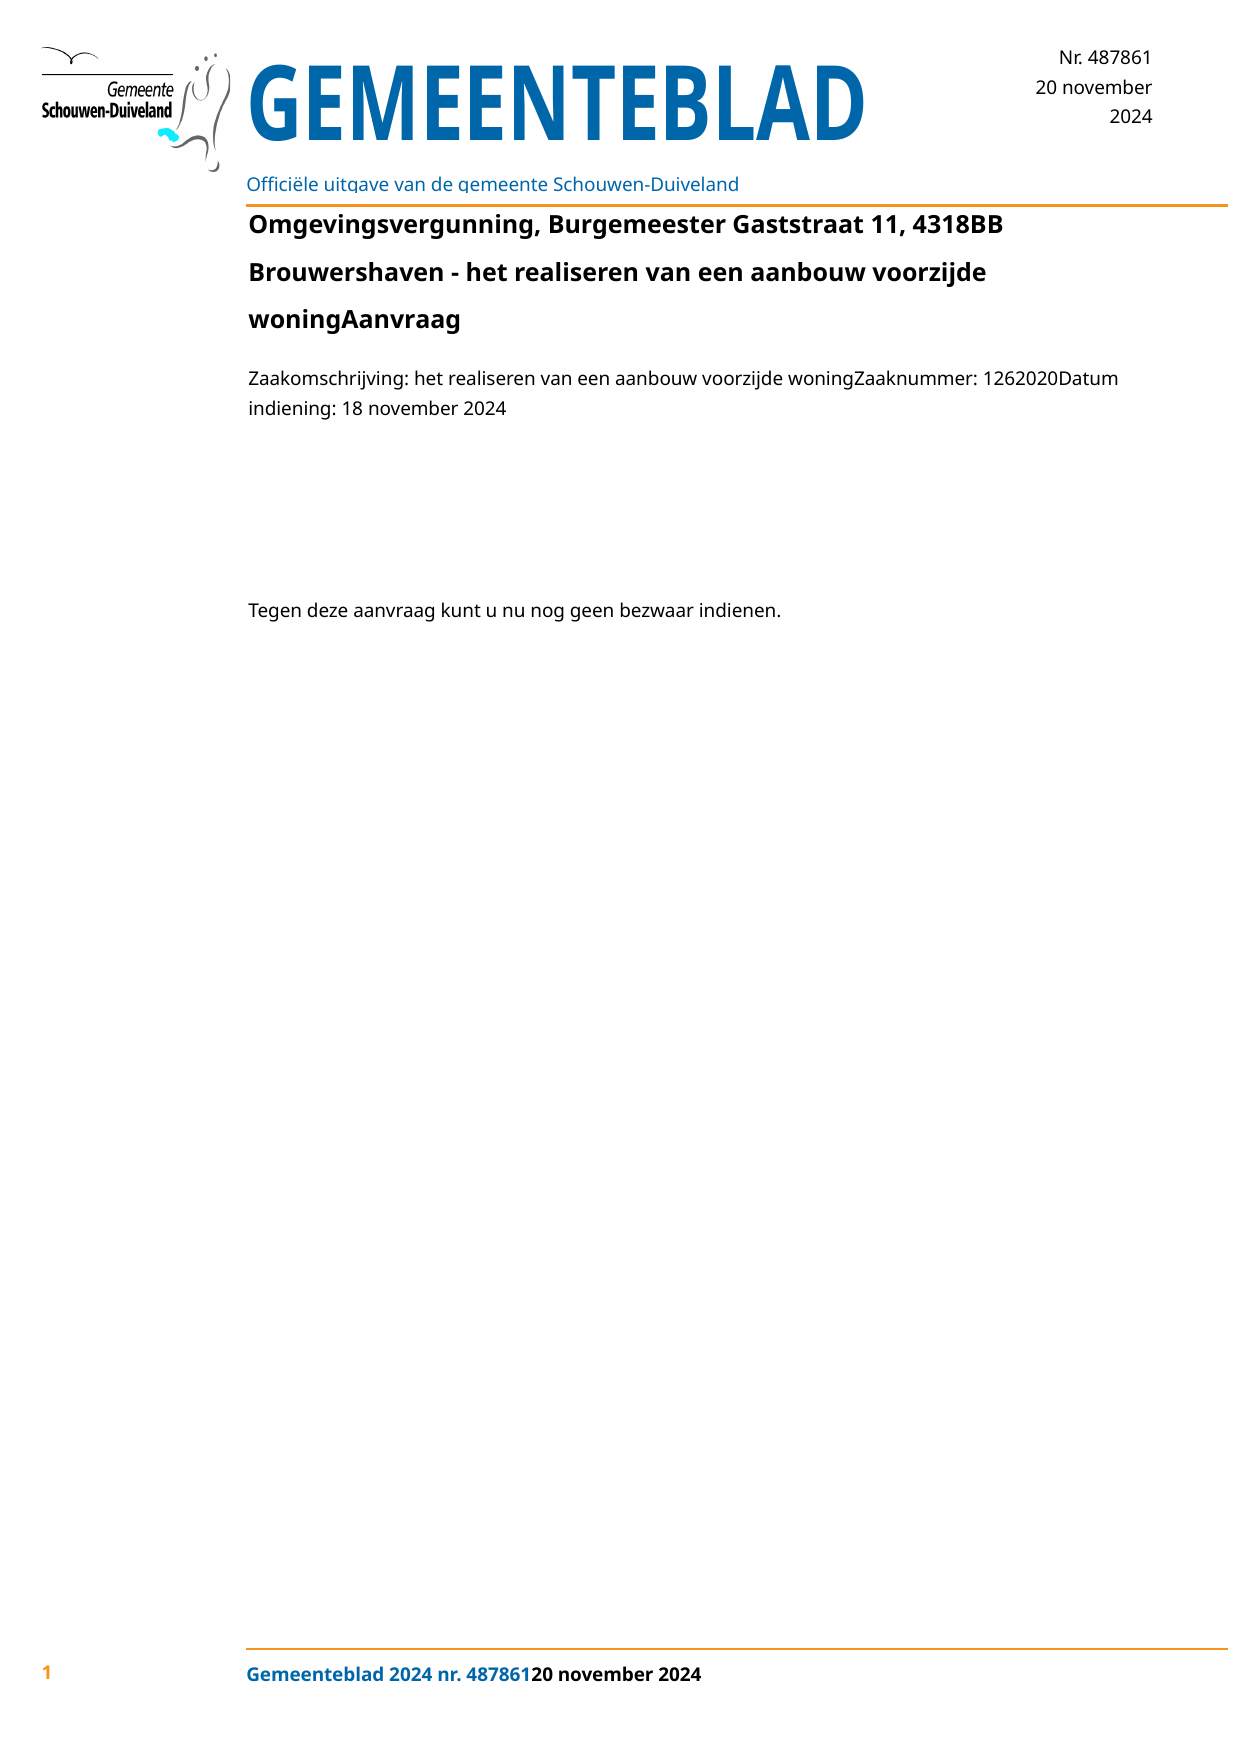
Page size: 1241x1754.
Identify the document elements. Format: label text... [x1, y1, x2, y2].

text Omgevingsvergunning, Burgemeester Gaststraat 11, 4318BB Brouwershaven - het realiseren van een aanbouw voorzijde woningAanvraag [248, 207, 1152, 336]
text Zaakomschrijving: het realiseren van een aanbouw voorzijde woningZaaknummer: 1262020Datum indiening: 18 november 2024 [248, 366, 1152, 421]
picture [41, 47, 231, 172]
text Tegen deze aanvraag kunt u nu nog geen bezwaar indienen. [248, 597, 1152, 622]
